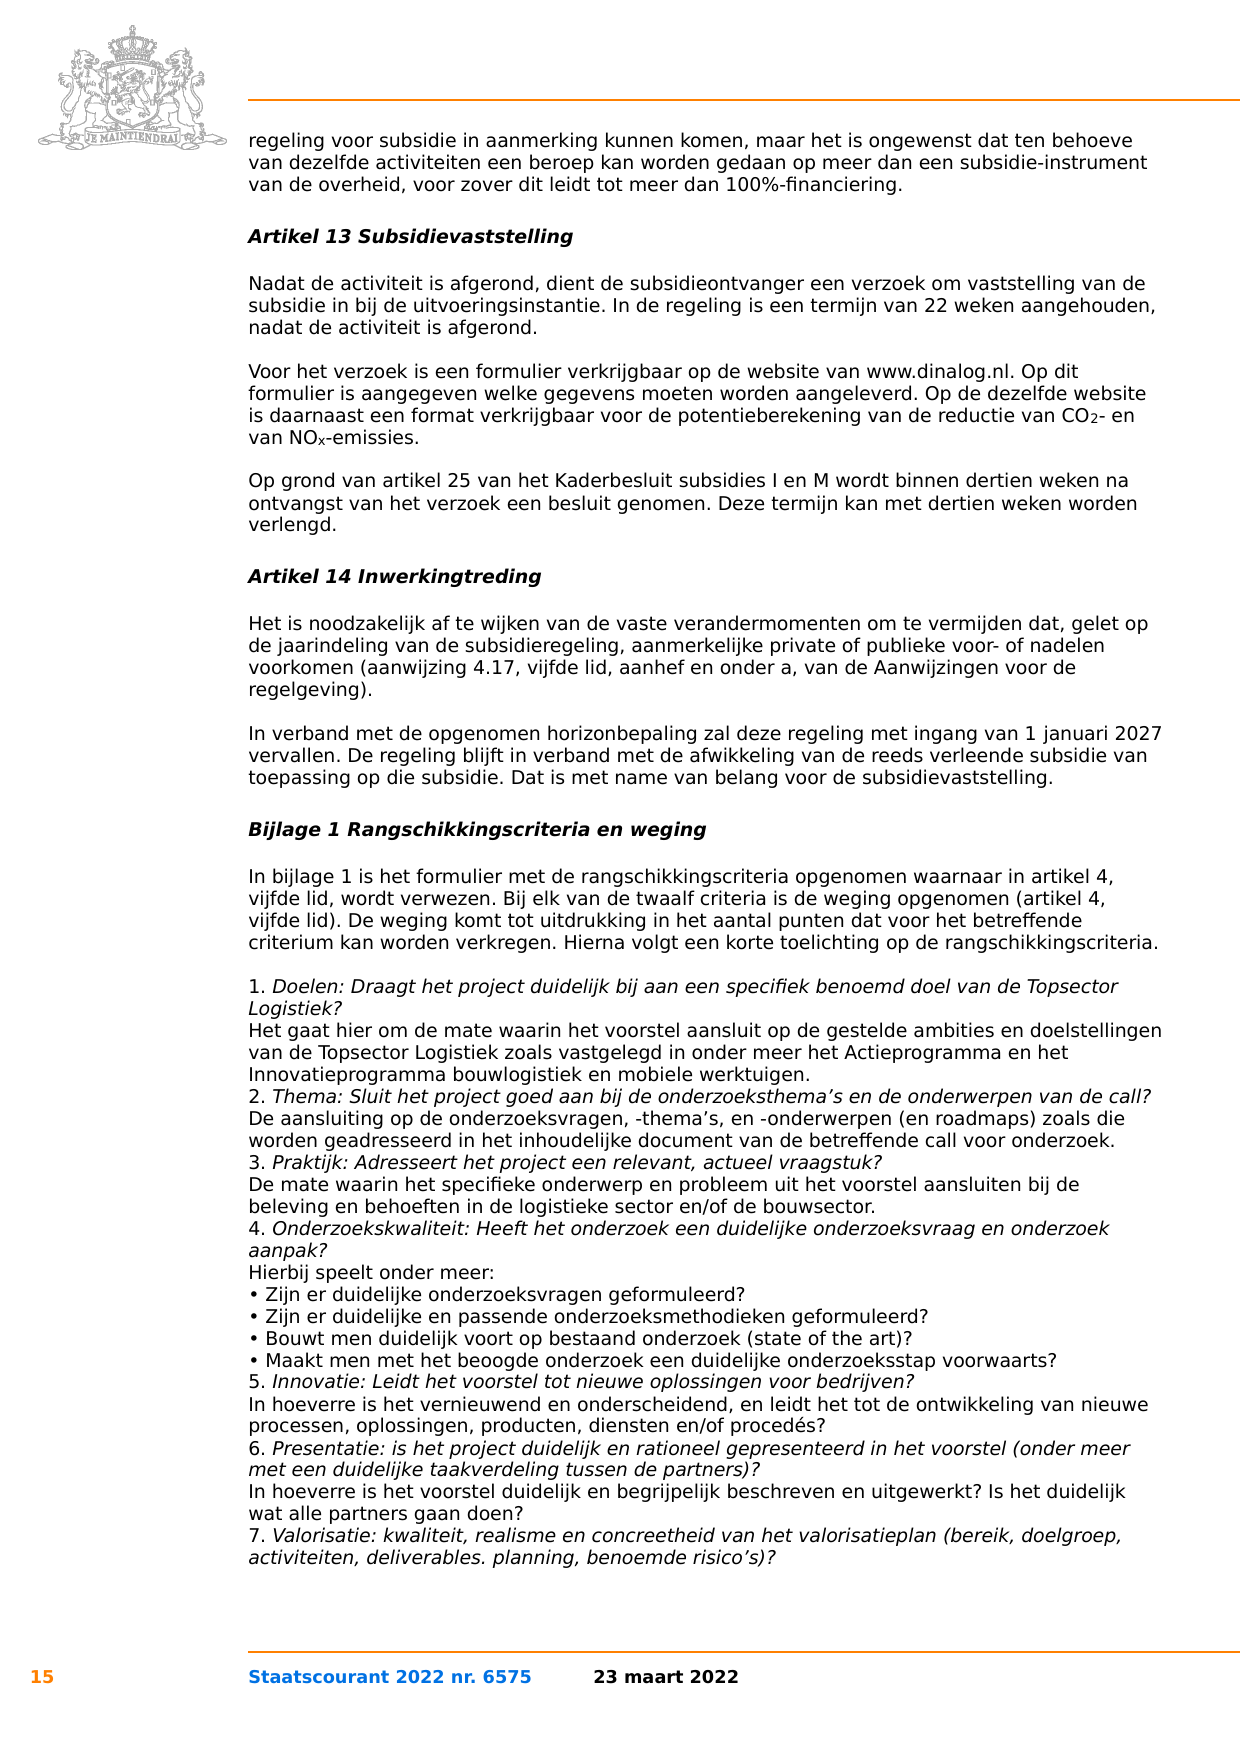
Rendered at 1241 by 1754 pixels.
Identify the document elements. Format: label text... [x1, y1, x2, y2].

text 2. Thema: Sluit het project goed aan bij de onderzoeksthema’s en de onderwerpen van de call? [248, 1086, 1163, 1108]
text Op grond van artikel 25 van het Kaderbesluit subsidies I en M wordt binnen dertien weken na ontvangst van het verzoek een besluit genomen. Deze termijn kan met dertien weken worden verlengd. [248, 470, 1163, 536]
picture [38, 25, 227, 150]
text In hoeverre is het vernieuwend en onderscheidend, en leidt het tot de ontwikkeling van nieuwe processen, oplossingen, producten, diensten en/of procedés? [248, 1393, 1163, 1437]
text 7. Valorisatie: kwaliteit, realisme en concreetheid van het valorisatieplan (bereik, doelgroep, activiteiten, deliverables. planning, benoemde risico’s)? [248, 1525, 1163, 1569]
text De mate waarin het specifieke onderwerp en probleem uit het voorstel aansluiten bij de beleving en behoeften in de logistieke sector en/of de bouwsector. [248, 1174, 1163, 1218]
text Voor het verzoek is een formulier verkrijgbaar op de website van www.dinalog.nl. Op dit formulier is aangegeven welke gegevens moeten worden aangeleverd. Op de dezelfde website is daarnaast een format verkrijgbaar voor de potentieberekening van de reductie van CO2- en van NOx-emissies. [248, 361, 1163, 448]
text In verband met de opgenomen horizonbepaling zal deze regeling met ingang van 1 januari 2027 vervallen. De regeling blijft in verband met de afwikkeling van de reeds verleende subsidie van toepassing op die subsidie. Dat is met name van belang voor de subsidievaststelling. [248, 723, 1163, 789]
subtitle Artikel 13 Subsidievaststelling [248, 226, 1163, 248]
text 5. Innovatie: Leidt het voorstel tot nieuwe oplossingen voor bedrijven? [248, 1371, 1163, 1393]
subtitle Artikel 14 Inwerkingtreding [248, 566, 1163, 588]
text Het is noodzakelijk af te wijken van de vaste verandermomenten om te vermijden dat, gelet op de jaarindeling van de subsidieregeling, aanmerkelijke private of publieke voor- of nadelen voorkomen (aanwijzing 4.17, vijfde lid, aanhef en onder a, van de Aanwijzingen voor de regelgeving). [248, 613, 1163, 701]
text • Bouwt men duidelijk voort op bestaand onderzoek (state of the art)? [248, 1327, 1163, 1349]
text • Zijn er duidelijke onderzoeksvragen geformuleerd? [248, 1283, 1163, 1306]
text 6. Presentatie: is het project duidelijk en rationeel gepresenteerd in het voorstel (onder meer met een duidelijke taakverdeling tussen de partners)? [248, 1437, 1163, 1481]
text 4. Onderzoekskwaliteit: Heeft het onderzoek een duidelijke onderzoeksvraag en onderzoek aanpak? [248, 1218, 1163, 1262]
text 1. Doelen: Draagt het project duidelijk bij aan een specifiek benoemd doel van de Topsector Logistiek? [248, 976, 1163, 1020]
text In bijlage 1 is het formulier met de rangschikkingscriteria opgenomen waarnaar in artikel 4, vijfde lid, wordt verwezen. Bij elk van de twaalf criteria is de weging opgenomen (artikel 4, vijfde lid). De weging komt tot uitdrukking in het aantal punten dat voor het betreffende criterium kan worden verkregen. Hierna volgt een korte toelichting op de rangschikkingscriteria. [248, 866, 1163, 954]
text • Zijn er duidelijke en passende onderzoeksmethodieken geformuleerd? [248, 1306, 1163, 1327]
text In hoeverre is het voorstel duidelijk en begrijpelijk beschreven en uitgewerkt? Is het duidelijk wat alle partners gaan doen? [248, 1481, 1163, 1525]
text • Maakt men met het beoogde onderzoek een duidelijke onderzoeksstap voorwaarts? [248, 1349, 1163, 1371]
text regeling voor subsidie in aanmerking kunnen komen, maar het is ongewenst dat ten behoeve van dezelfde activiteiten een beroep kan worden gedaan op meer dan een subsidie-instrument van de overheid, voor zover dit leidt tot meer dan 100%-financiering. [248, 130, 1163, 196]
text 3. Praktijk: Adresseert het project een relevant, actueel vraagstuk? [248, 1152, 1163, 1174]
text Nadat de activiteit is afgerond, dient de subsidieontvanger een verzoek om vaststelling van de subsidie in bij de uitvoeringsinstantie. In de regeling is een termijn van 22 weken aangehouden, nadat de activiteit is afgerond. [248, 273, 1163, 339]
text Hierbij speelt onder meer: [248, 1262, 1163, 1283]
text Het gaat hier om de mate waarin het voorstel aansluit op de gestelde ambities en doelstellingen van de Topsector Logistiek zoals vastgelegd in onder meer het Actieprogramma en het Innovatieprogramma bouwlogistiek en mobiele werktuigen. [248, 1020, 1163, 1086]
subtitle Bijlage 1 Rangschikkingscriteria en weging [248, 819, 1163, 841]
text De aansluiting op de onderzoeksvragen, -thema’s, en -onderwerpen (en roadmaps) zoals die worden geadresseerd in het inhoudelijke document van de betreffende call voor onderzoek. [248, 1108, 1163, 1152]
